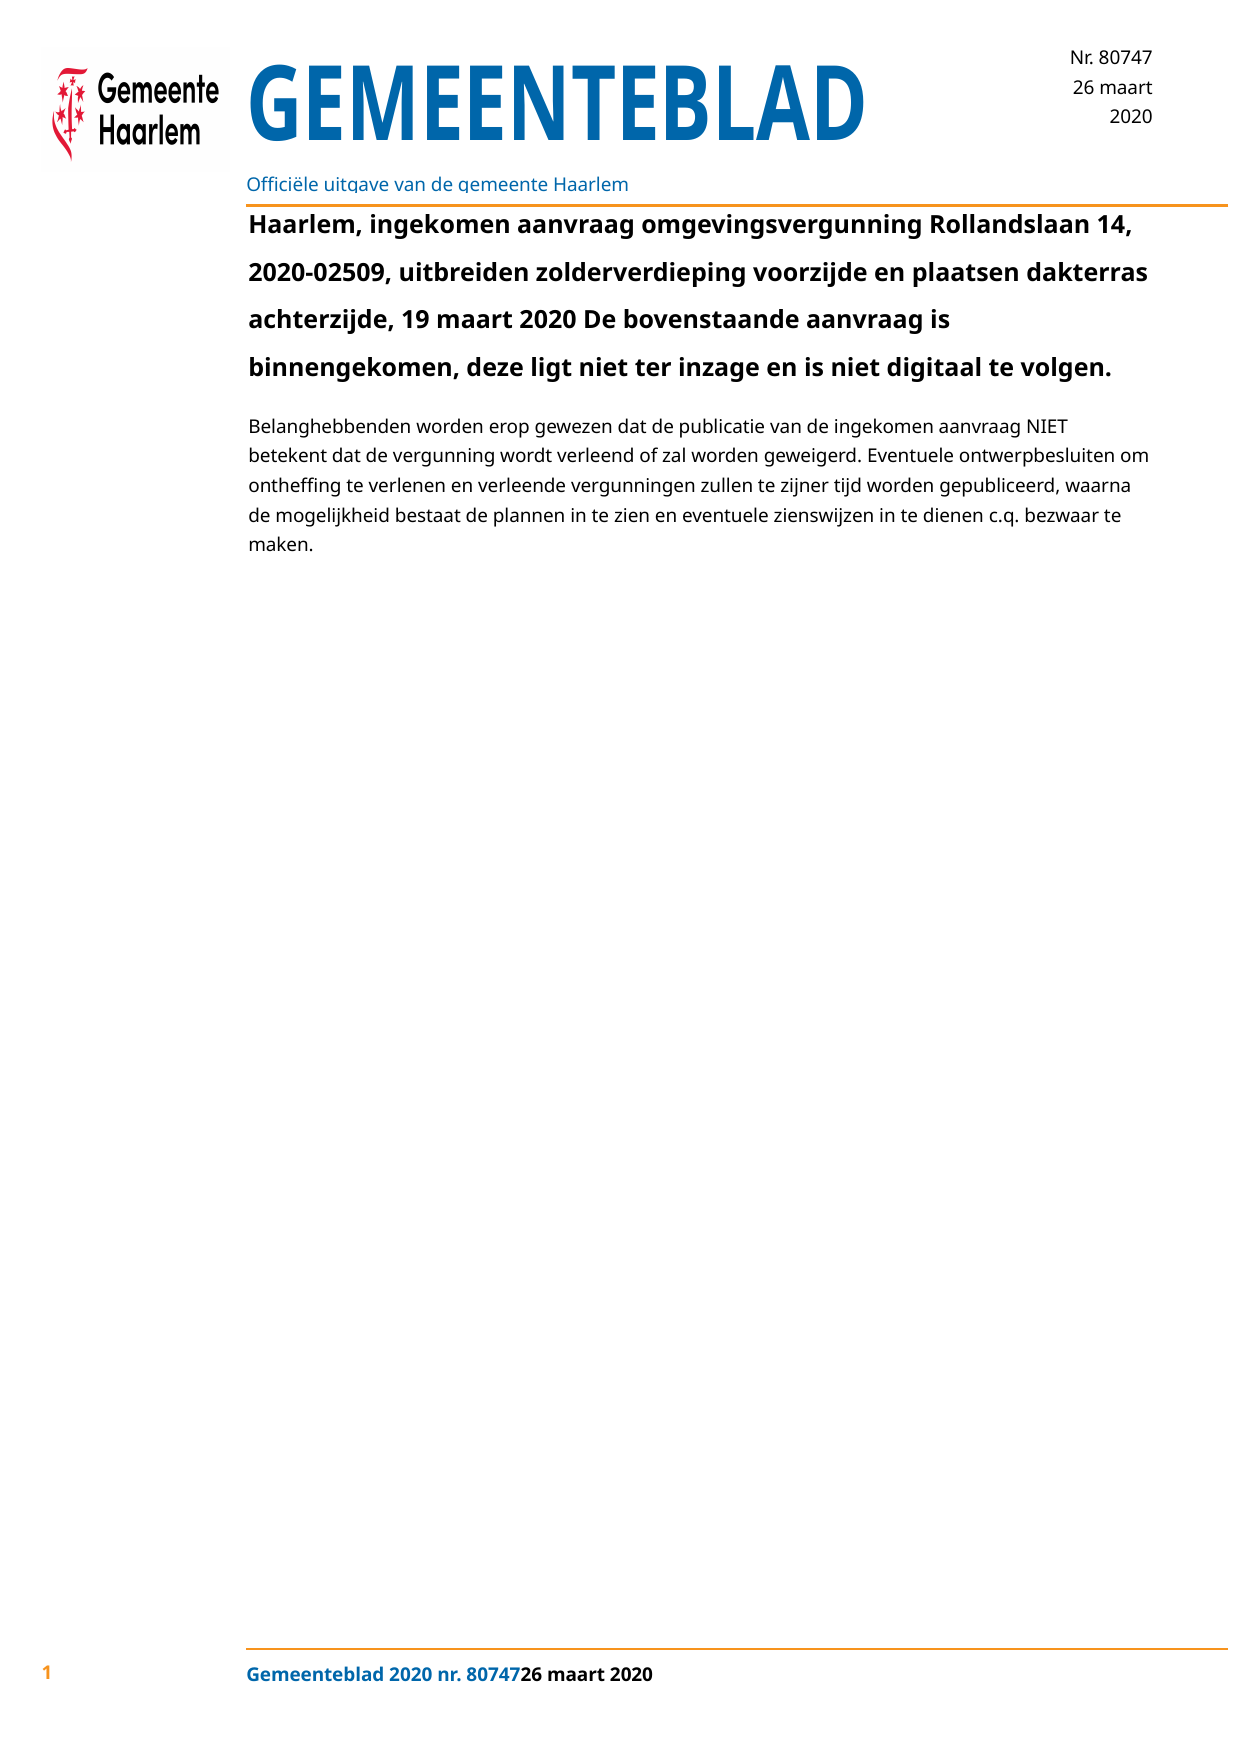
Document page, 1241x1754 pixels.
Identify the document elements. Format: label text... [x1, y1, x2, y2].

text Haarlem, ingekomen aanvraag omgevingsvergunning Rollandslaan 14, 2020-02509, uitbreiden zolderverdieping voorzijde en plaatsen dakterras achterzijde, 19 maart 2020 De bovenstaande aanvraag is binnengekomen, deze ligt niet ter inzage en is niet digitaal te volgen. [248, 207, 1152, 384]
text Belanghebbenden worden erop gewezen dat de publicatie van de ingekomen aanvraag NIET betekent dat de vergunning wordt verleend of zal worden geweigerd. Eventuele ontwerpbesluiten om ontheffing te verlenen en verleende vergunningen zullen te zijner tijd worden gepubliceerd, waarna de mogelijkheid bestaat de plannen in te zien en eventuele zienswijzen in te dienen c.q. bezwaar te maken. [248, 413, 1152, 557]
picture [41, 47, 231, 172]
